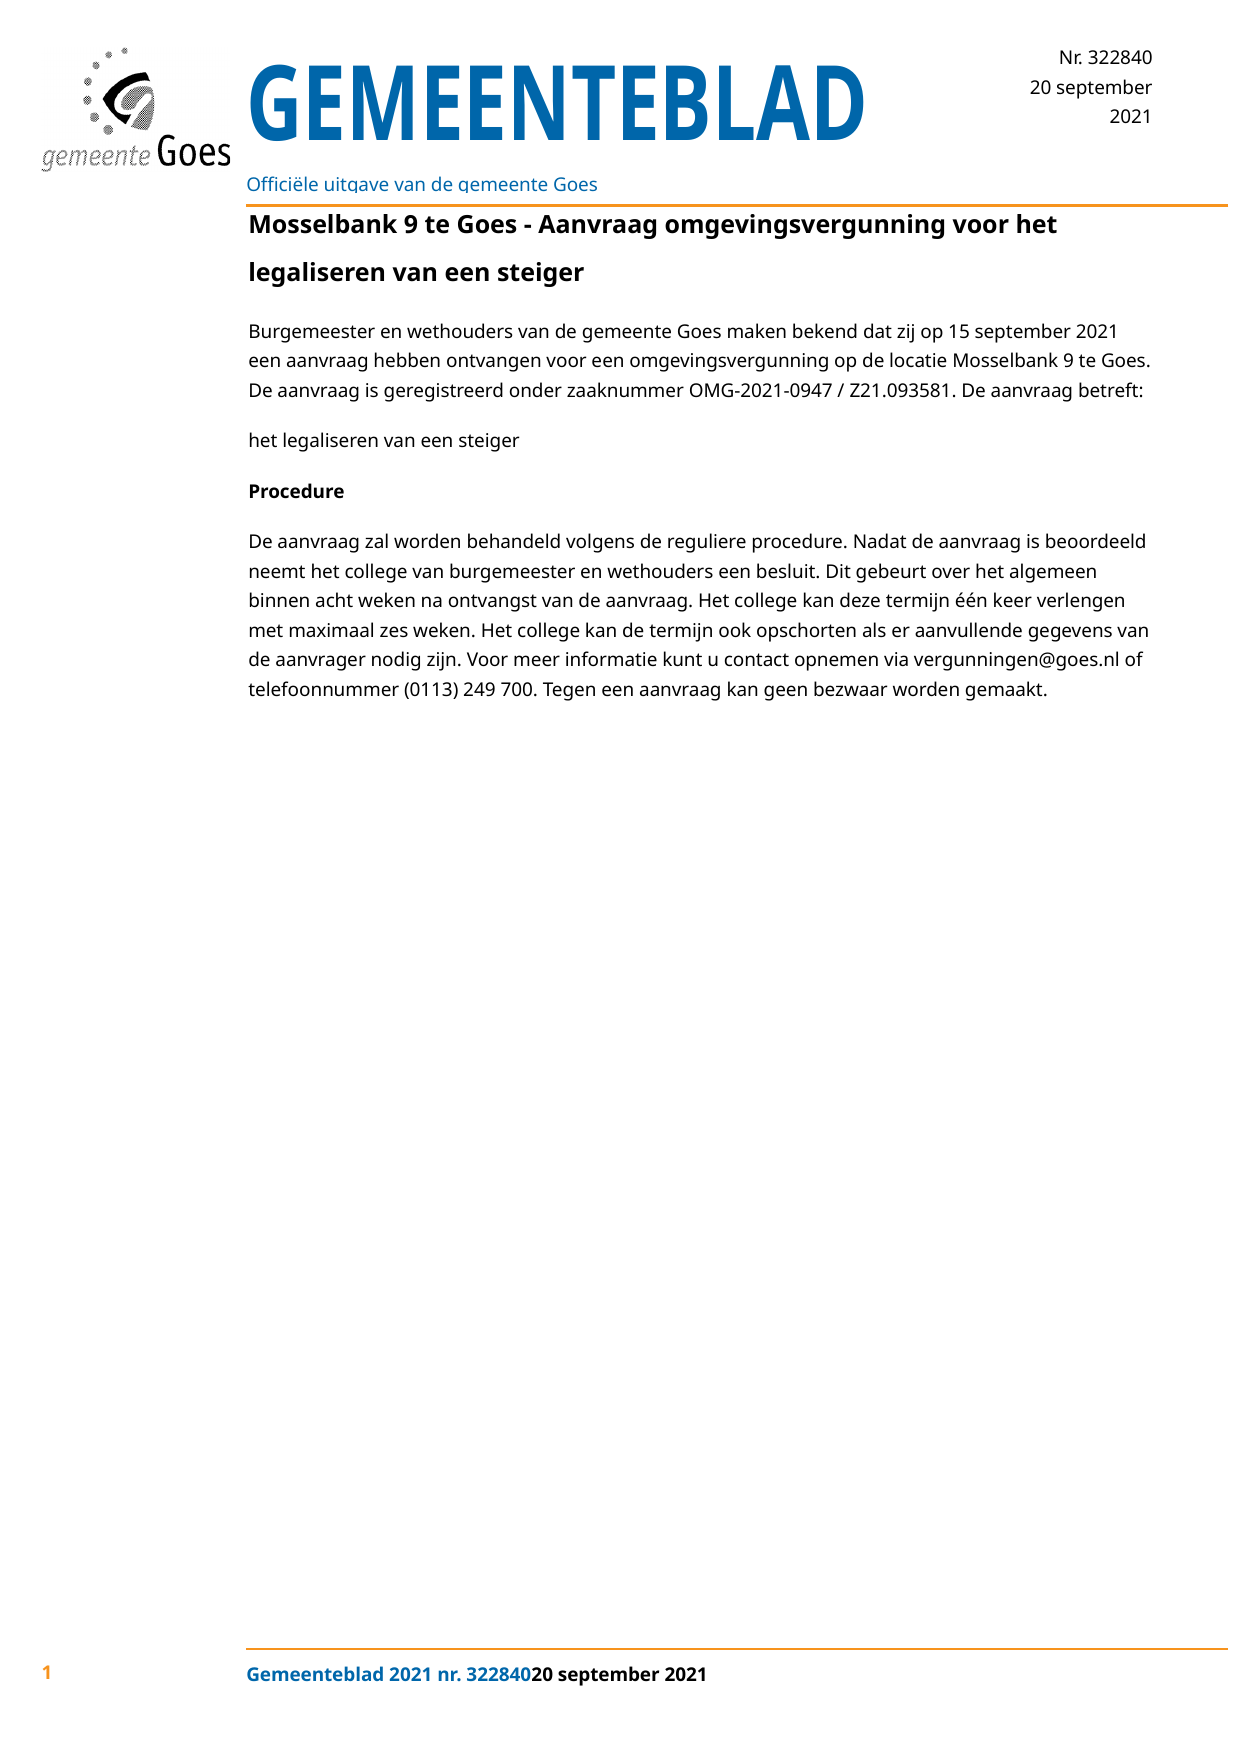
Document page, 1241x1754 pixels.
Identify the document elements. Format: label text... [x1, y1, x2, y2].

text Mosselbank 9 te Goes - Aanvraag omgevingsvergunning voor het legaliseren van een steiger [248, 207, 1152, 288]
text Procedure [248, 478, 1152, 504]
text De aanvraag zal worden behandeld volgens de reguliere procedure. Nadat de aanvraag is beoordeeld neemt het college van burgemeester en wethouders een besluit. Dit gebeurt over het algemeen binnen acht weken na ontvangst van de aanvraag. Het college kan deze termijn één keer verlengen met maximaal zes weken. Het college kan de termijn ook opschorten als er aanvullende gegevens van de aanvrager nodig zijn. Voor meer informatie kunt u contact opnemen via vergunningen@goes.nl of telefoonnummer (0113) 249 700. Tegen een aanvraag kan geen bezwaar worden gemaakt. [248, 528, 1152, 702]
picture [41, 47, 231, 172]
text het legaliseren van een steiger [248, 427, 1152, 453]
text Burgemeester en wethouders van de gemeente Goes maken bekend dat zij op 15 september 2021 een aanvraag hebben ontvangen voor een omgevingsvergunning op de locatie Mosselbank 9 te Goes. De aanvraag is geregistreerd onder zaaknummer OMG-2021-0947 / Z21.093581. De aanvraag betreft: [248, 318, 1152, 403]
